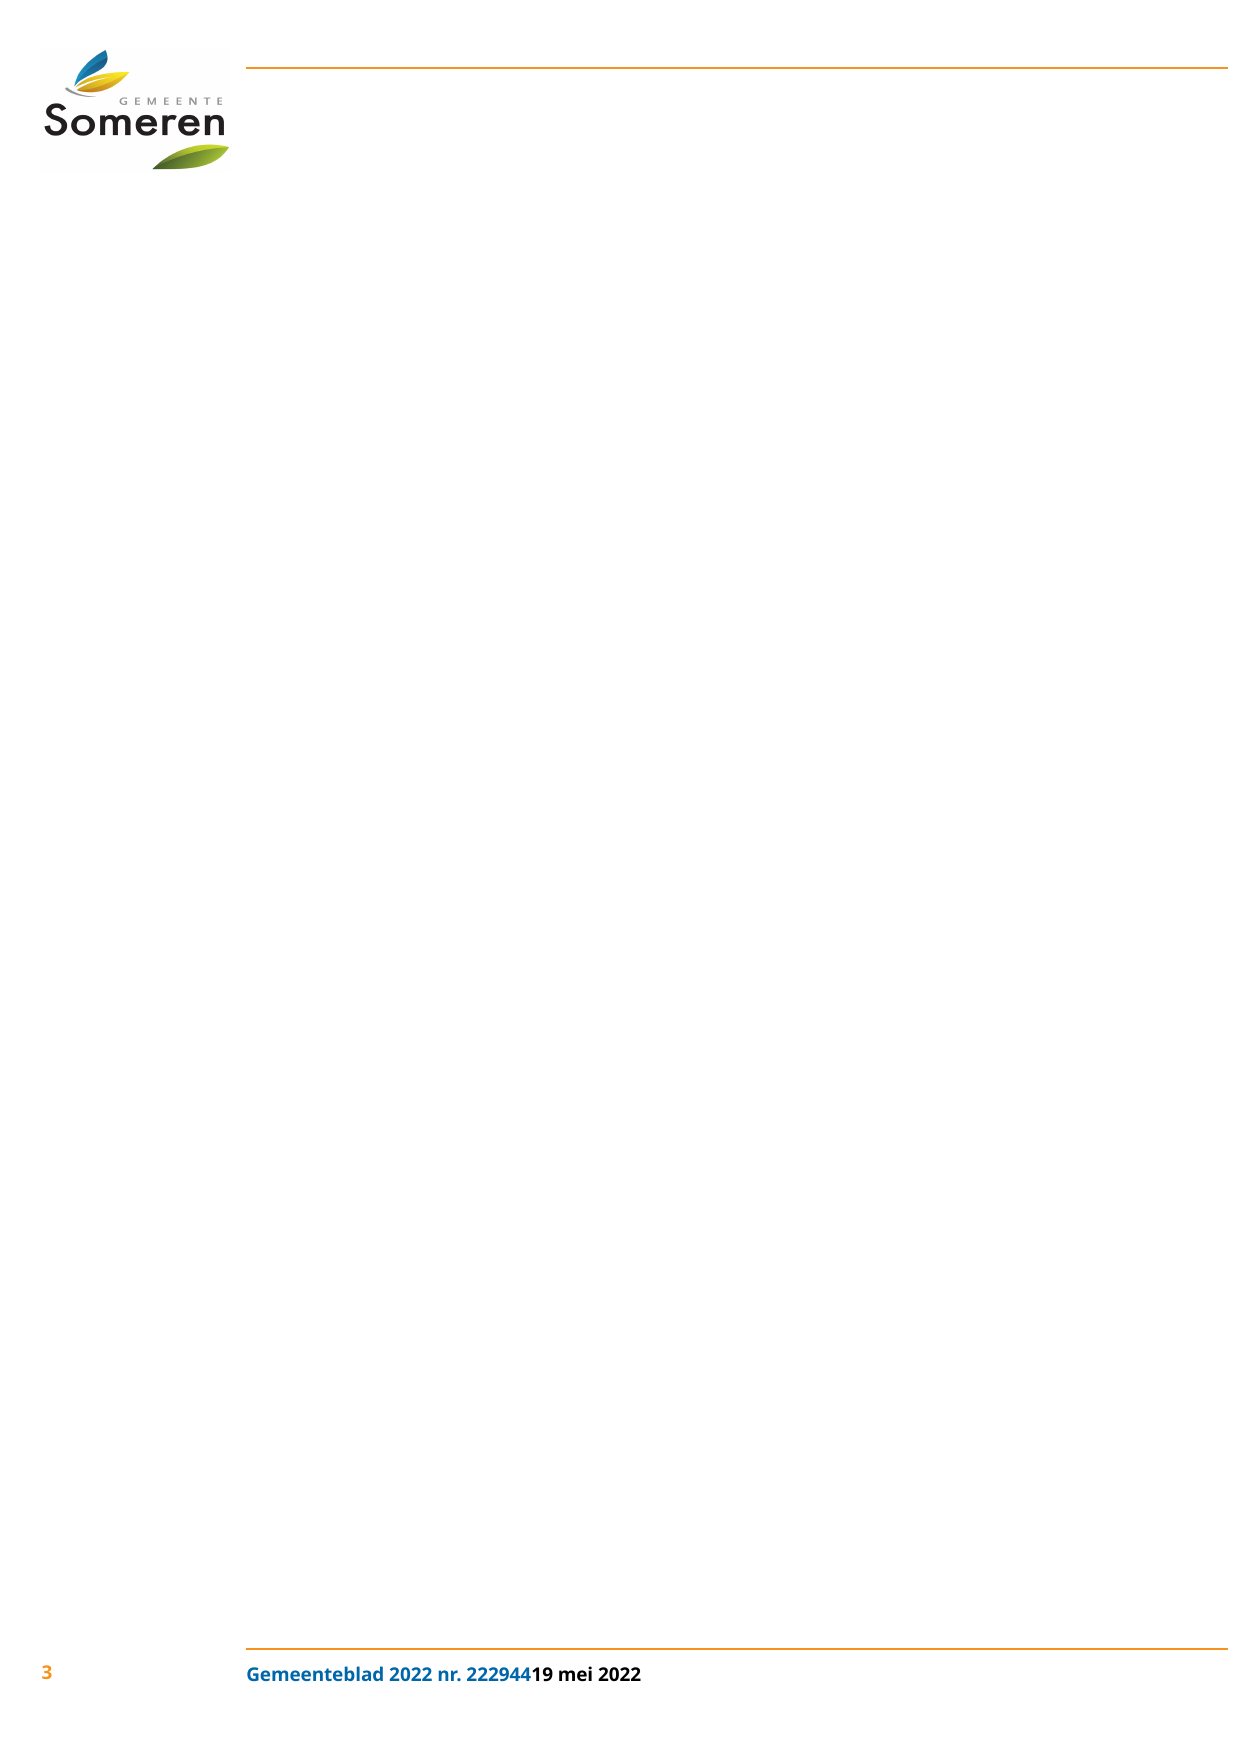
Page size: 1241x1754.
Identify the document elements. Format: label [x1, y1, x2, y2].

picture [41, 47, 231, 172]
